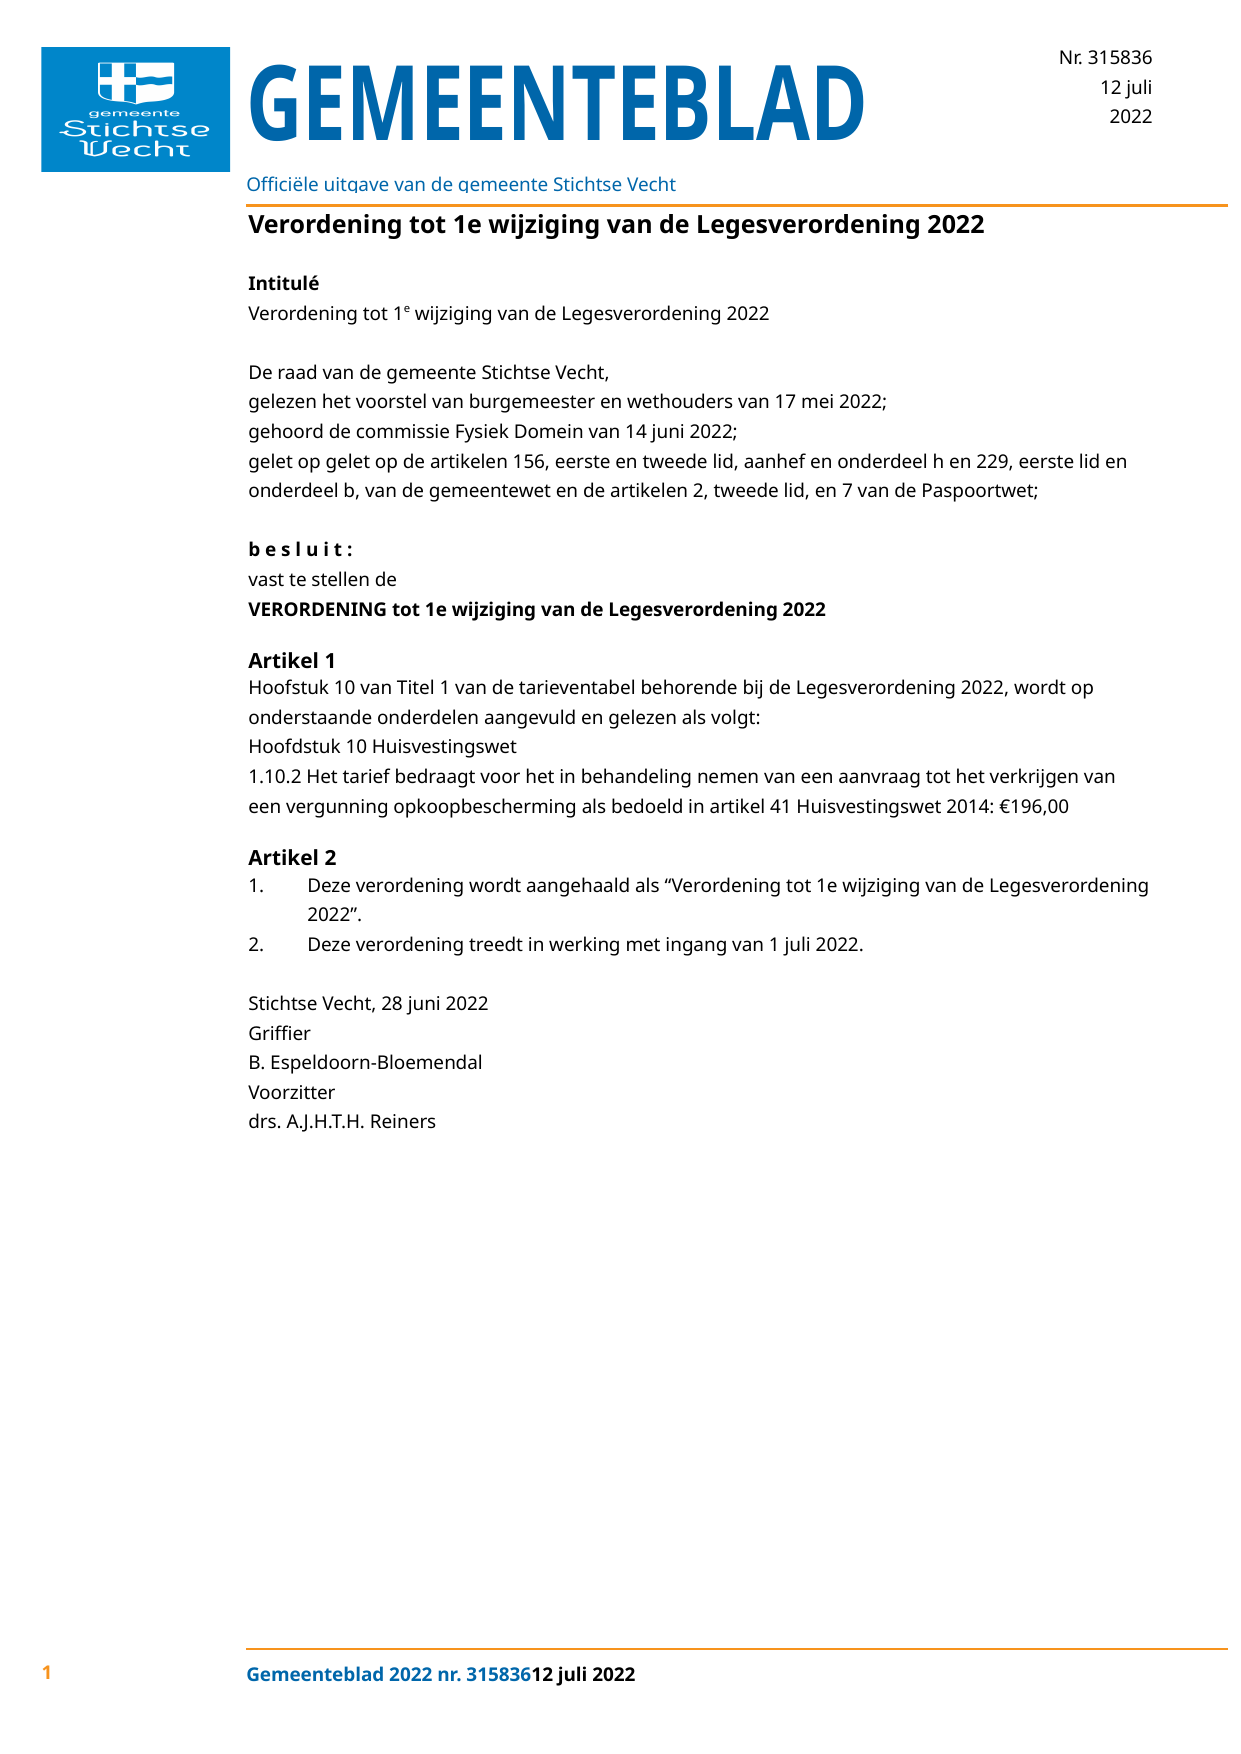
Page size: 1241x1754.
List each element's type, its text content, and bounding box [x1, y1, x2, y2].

text B. Espeldoorn-Bloemendal [248, 1049, 1152, 1075]
text Voorzitter [248, 1079, 1152, 1104]
text 1.10.2 Het tarief bedraagt voor het in behandeling nemen van een aanvraag tot het verkrijgen van een vergunning opkoopbescherming als bedoeld in artikel 41 Huisvestingswet 2014: €196,00 [248, 763, 1152, 819]
text De raad van de gemeente Stichtse Vecht, [248, 359, 1152, 385]
text VERORDENING tot 1e wijziging van de Legesverordening 2022 [248, 596, 1152, 621]
list Deze verordening treedt in werking met ingang van 1 juli 2022. [248, 931, 1152, 957]
text vast te stellen de [248, 566, 1152, 592]
text Artikel 1 [248, 646, 1152, 674]
text Hoofstuk 10 van Titel 1 van de tarieventabel behorende bij de Legesverordening 2022, wordt op onderstaande onderdelen aangevuld en gelezen als volgt: [248, 674, 1152, 730]
list Deze verordening wordt aangehaald als “Verordening tot 1e wijziging van de Legesverordening 2022”. [248, 872, 1152, 927]
text Stichtse Vecht, 28 juni 2022 [248, 990, 1152, 1016]
text Verordening tot 1e wijziging van de Legesverordening 2022 [248, 207, 1152, 241]
text Hoofdstuk 10 Huisvestingswet [248, 734, 1152, 759]
text gehoord de commissie Fysiek Domein van 14 juni 2022; [248, 418, 1152, 444]
text gelezen het voorstel van burgemeester en wethouders van 17 mei 2022; [248, 389, 1152, 414]
picture [99, 63, 135, 101]
text Verordening tot 1e wijziging van de Legesverordening 2022 [248, 300, 1152, 326]
text Artikel 2 [248, 843, 1152, 872]
text gelet op gelet op de artikelen 156, eerste en tweede lid, aanhef en onderdeel h en 229, eerste lid en onderdeel b, van de gemeentewet en de artikelen 2, tweede lid, en 7 van de Paspoortwet; [248, 448, 1152, 503]
text Intitulé [248, 270, 1152, 296]
text Griffier [248, 1020, 1152, 1045]
picture [137, 63, 174, 103]
text drs. A.J.H.T.H. Reiners [248, 1108, 1152, 1134]
text b e s l u i t : [248, 537, 1152, 562]
